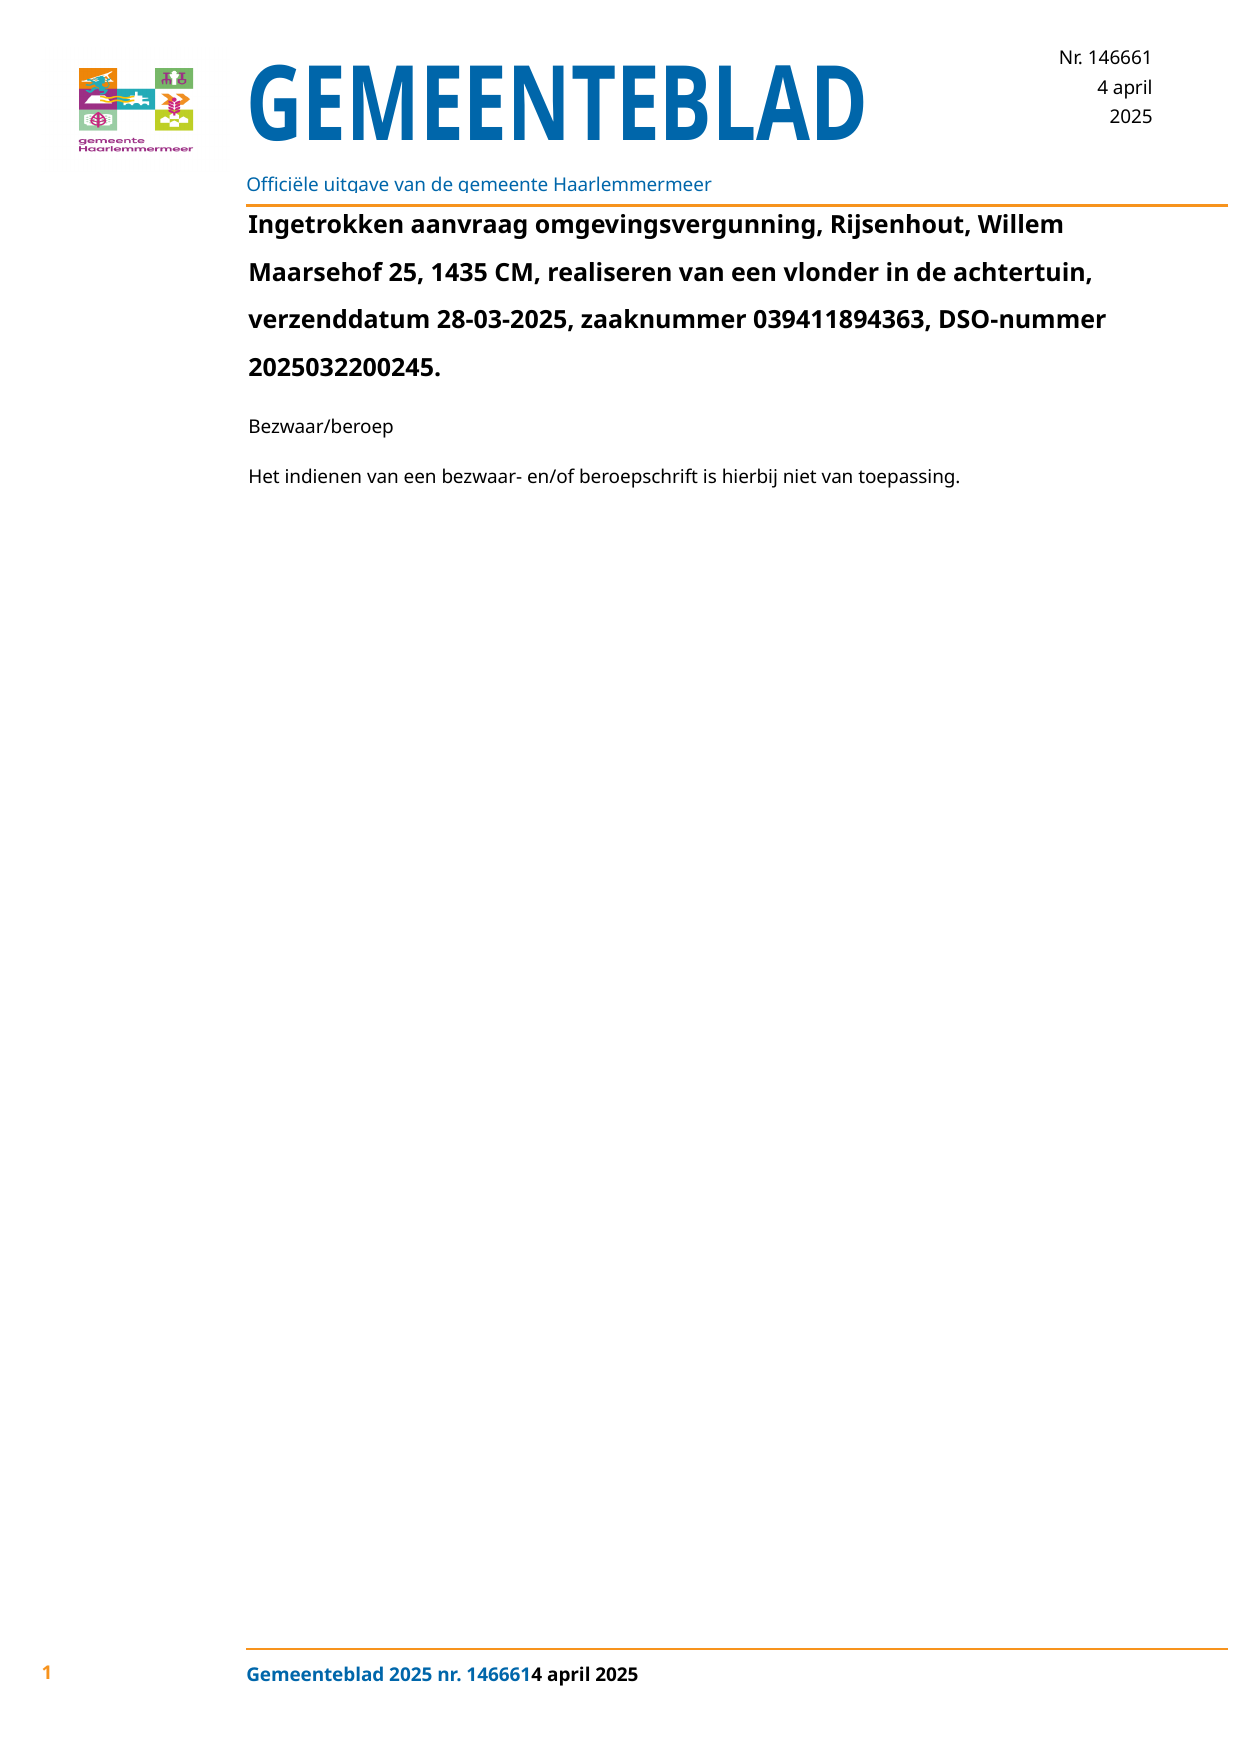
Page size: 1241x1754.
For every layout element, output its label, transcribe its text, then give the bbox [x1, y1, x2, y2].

text Bezwaar/beroep [248, 413, 1152, 439]
text Het indienen van een bezwaar- en/of beroepschrift is hierbij niet van toepassing. [248, 463, 1152, 489]
picture [41, 47, 231, 172]
text Ingetrokken aanvraag omgevingsvergunning, Rijsenhout, Willem Maarsehof 25, 1435 CM, realiseren van een vlonder in de achtertuin, verzenddatum 28-03-2025, zaaknummer 039411894363, DSO-nummer 2025032200245. [248, 207, 1152, 384]
